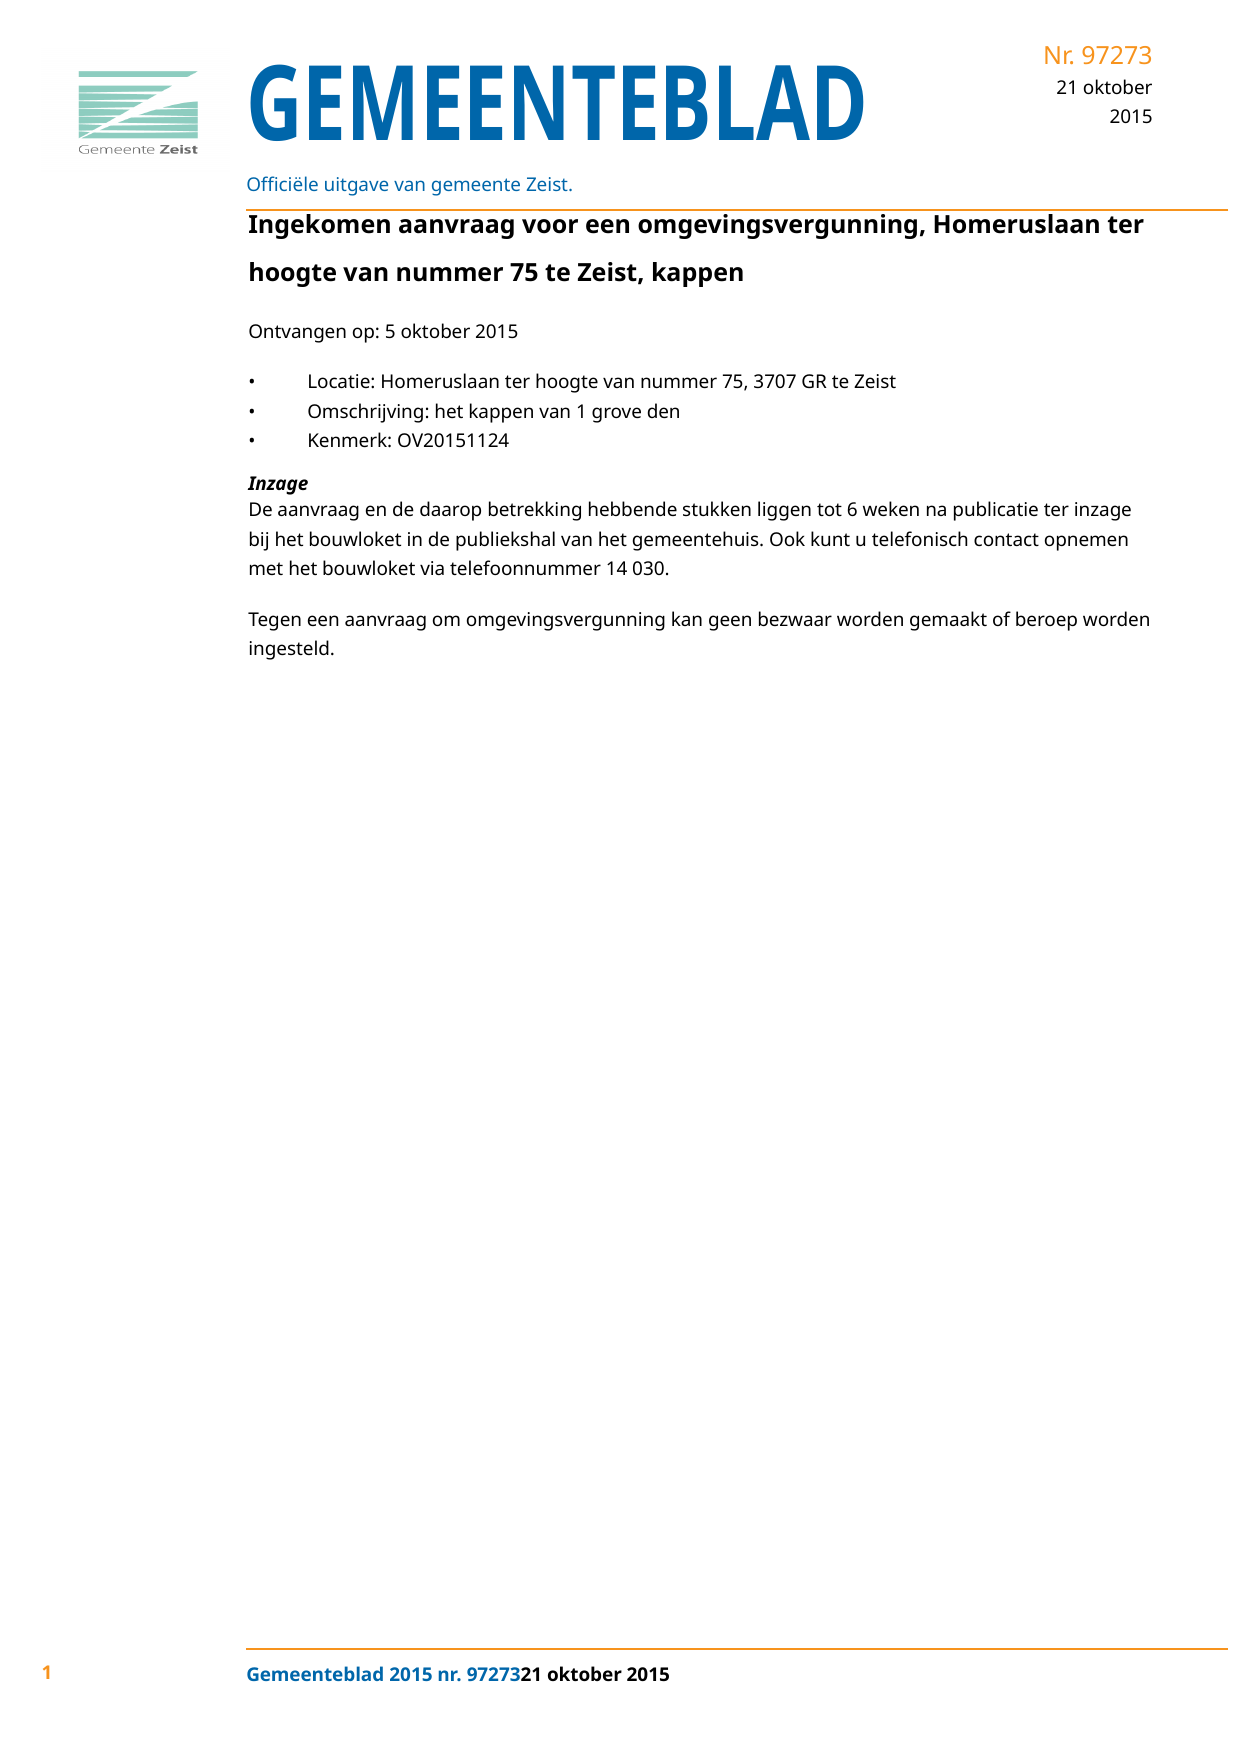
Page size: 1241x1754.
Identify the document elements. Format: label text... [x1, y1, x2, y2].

text Ontvangen op: 5 oktober 2015 [248, 318, 1152, 344]
text Inzage [248, 471, 1152, 496]
list Kenmerk: OV20151124 [248, 427, 1152, 453]
text De aanvraag en de daarop betrekking hebbende stukken liggen tot 6 weken na publicatie ter inzage bij het bouwloket in de publiekshal van het gemeentehuis. Ook kunt u telefonisch contact opnemen met het bouwloket via telefoonnummer 14 030. [248, 496, 1152, 581]
text Tegen een aanvraag om omgevingsvergunning kan geen bezwaar worden gemaakt of beroep worden ingesteld. [248, 606, 1152, 661]
list Locatie: Homeruslaan ter hoogte van nummer 75, 3707 GR te Zeist [248, 368, 1152, 394]
list Omschrijving: het kappen van 1 grove den [248, 398, 1152, 424]
text Ingekomen aanvraag voor een omgevingsvergunning, Homeruslaan ter hoogte van nummer 75 te Zeist, kappen [248, 211, 1152, 288]
picture [41, 47, 231, 172]
